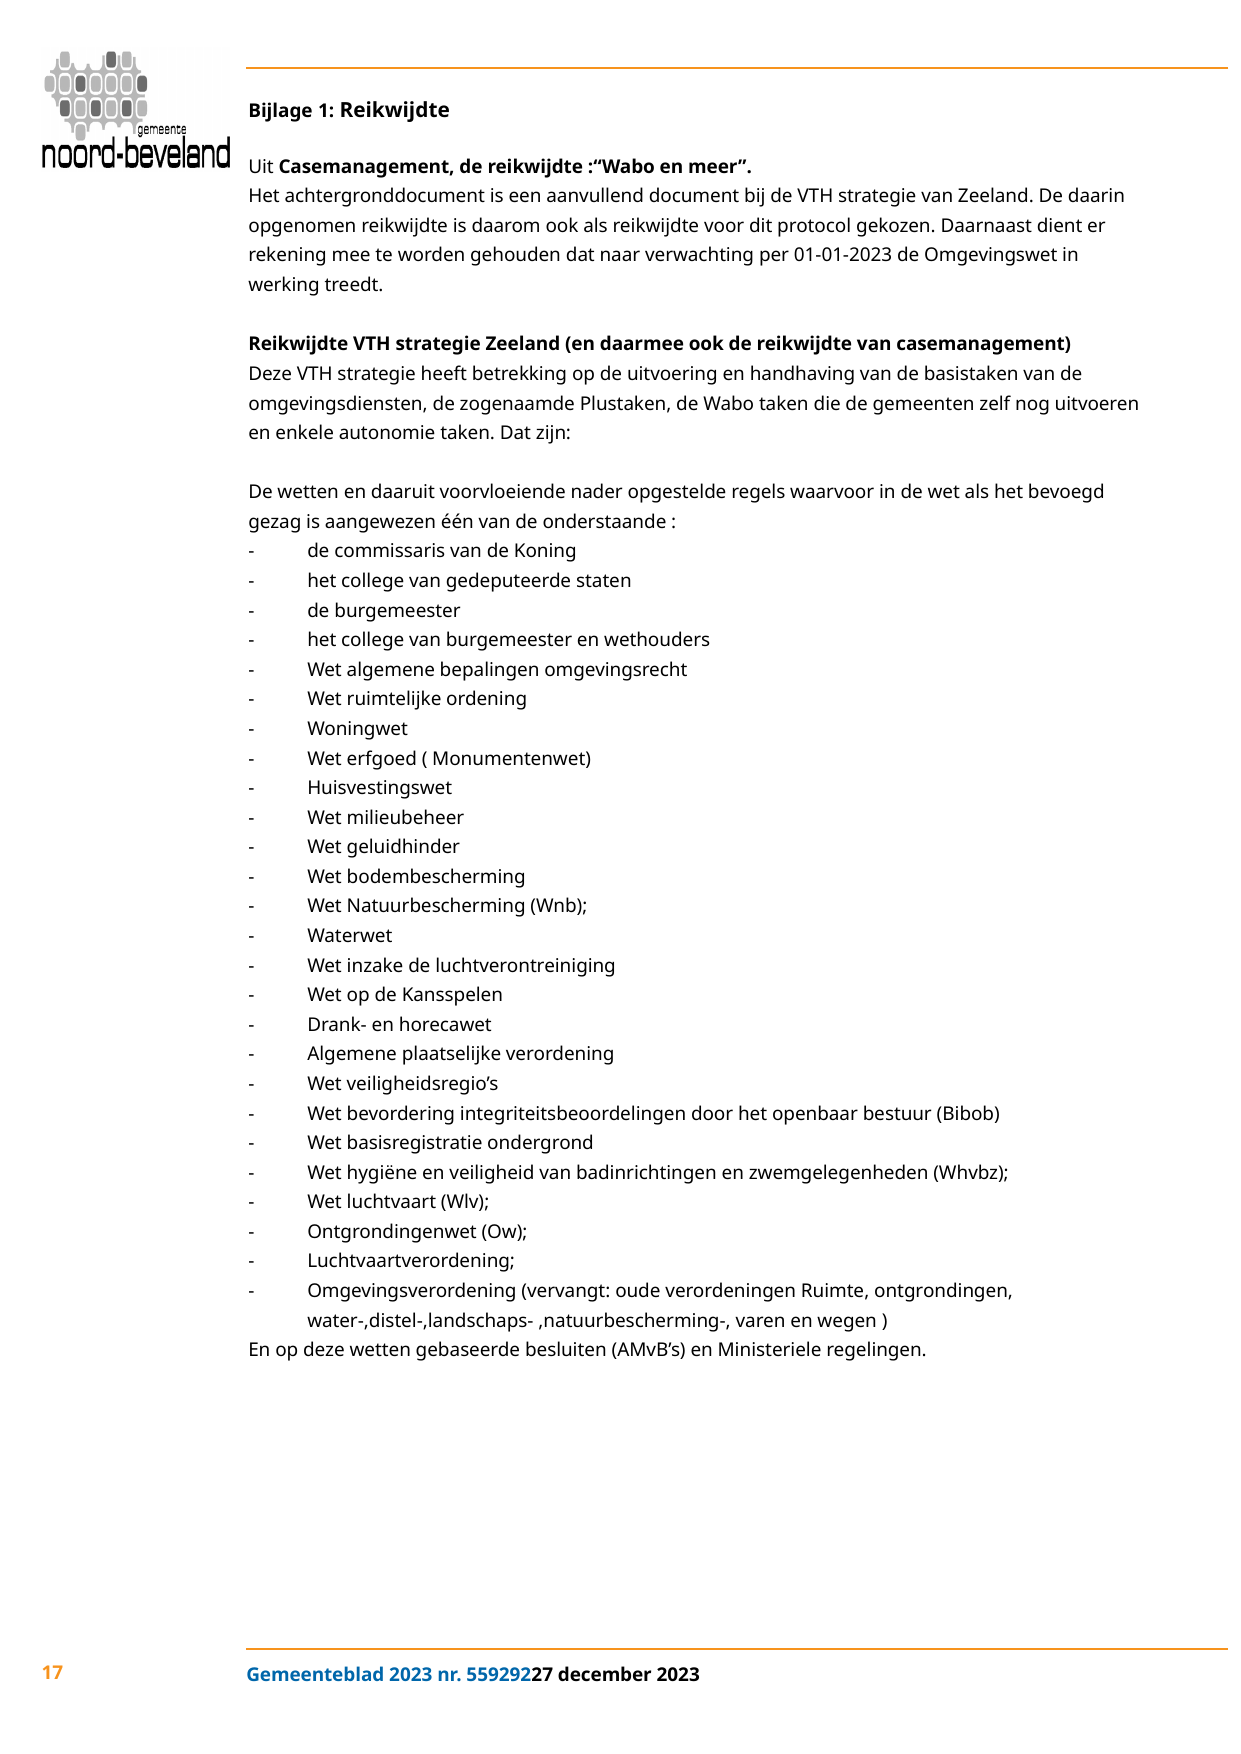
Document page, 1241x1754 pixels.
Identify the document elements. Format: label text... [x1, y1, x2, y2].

text Uit Casemanagement, de reikwijdte :“Wabo en meer”. [248, 153, 1152, 179]
text Het achtergronddocument is een aanvullend document bij de VTH strategie van Zeeland. De daarin opgenomen reikwijdte is daarom ook als reikwijdte voor dit protocol gekozen. Daarnaast dient er rekening mee te worden gehouden dat naar verwachting per 01-01-2023 de Omgevingswet in werking treedt. [248, 182, 1152, 297]
picture [41, 47, 231, 172]
table_header Reikwijdte VTH strategie Zeeland (en daarmee ook de reikwijdte van casemanagement) Deze VTH strategie heeft betrekking op de uitvoering en handhaving van de basistaken van de omgevingsdiensten, de zogenaamde Plustaken, de Wabo taken die de gemeenten zelf nog uitvoeren en enkele autonomie taken. Dat zijn: De wetten en daaruit voorvloeiende nader opgestelde regels waarvoor in de wet als het bevoegd gezag is aangewezen één van de onderstaande : de commissaris van de Koning het college van gedeputeerde staten de burgemeester het college van burgemeester en wethouders Wet algemene bepalingen omgevingsrecht Wet ruimtelijke ordening Woningwet Wet erfgoed ( Monumentenwet) Huisvestingswet Wet milieubeheer Wet geluidhinder Wet bodembescherming Wet Natuurbescherming (Wnb); Waterwet Wet inzake de luchtverontreiniging Wet op de Kansspelen Drank- en horecawet Algemene plaatselijke verordening Wet veiligheidsregio’s Wet bevordering integriteitsbeoordelingen door het openbaar bestuur (Bibob) Wet basisregistratie ondergrond Wet hygiëne en veiligheid van badinrichtingen en zwemgelegenheden (Whvbz); Wet luchtvaart (Wlv); Ontgrondingenwet (Ow); Luchtvaartverordening; Omgevingsverordening (vervangt: oude verordeningen Ruimte, ontgrondingen, water-,distel-,landschaps- ,natuurbescherming-, varen en wegen ) En op deze wetten gebaseerde besluiten (AMvB’s) en Ministeriele regelingen. [248, 331, 1152, 1362]
text Bijlage 1: Reikwijdte [248, 95, 1152, 123]
